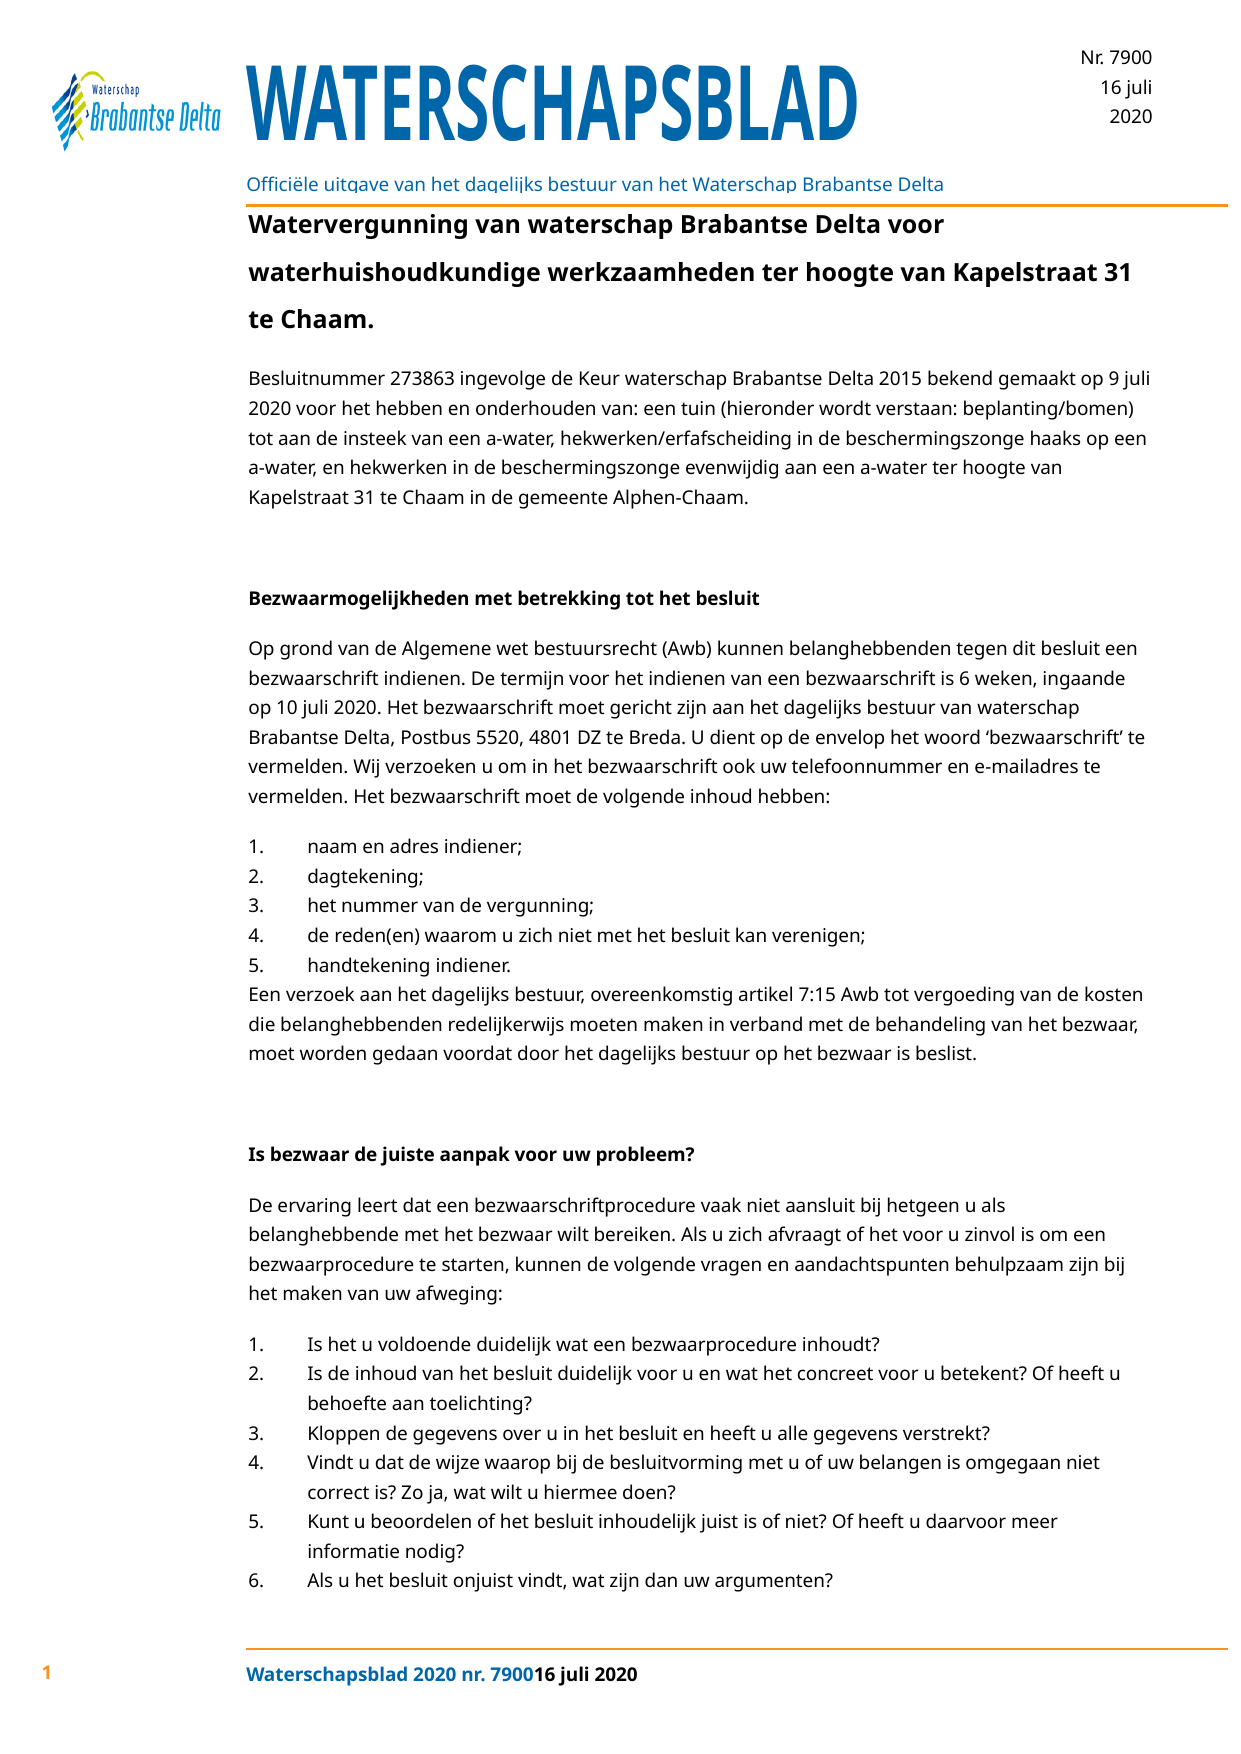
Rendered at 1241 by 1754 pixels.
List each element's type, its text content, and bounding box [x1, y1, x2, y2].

list Als u het besluit onjuist vindt, wat zijn dan uw argumenten? [248, 1568, 1152, 1593]
list Is de inhoud van het besluit duidelijk voor u en wat het concreet voor u betekent? Of heeft u behoefte aan toelichting? [248, 1361, 1152, 1416]
list Vindt u dat de wijze waarop bij de besluitvorming met u of uw belangen is omgegaan niet correct is? Zo ja, wat wilt u hiermee doen? [248, 1449, 1152, 1504]
picture [41, 47, 231, 172]
text Een verzoek aan het dagelijks bestuur, overeenkomstig artikel 7:15 Awb tot vergoeding van de kosten die belanghebbenden redelijkerwijs moeten maken in verband met de behandeling van het bezwaar, moet worden gedaan voordat door het dagelijks bestuur op het bezwaar is beslist. [248, 981, 1152, 1066]
text Op grond van de Algemene wet bestuursrecht (Awb) kunnen belanghebbenden tegen dit besluit een bezwaarschrift indienen. De termijn voor het indienen van een bezwaarschrift is 6 weken, ingaande op 10 juli 2020. Het bezwaarschrift moet gericht zijn aan het dagelijks bestuur van waterschap Brabantse Delta, Postbus 5520, 4801 DZ te Breda. U dient op de envelop het woord ‘bezwaarschrift’ te vermelden. Wij verzoeken u om in het bezwaarschrift ook uw telefoonnummer en e‑mailadres te vermelden. Het bezwaarschrift moet de volgende inhoud hebben: [248, 635, 1152, 809]
list het nummer van de vergunning; [248, 893, 1152, 918]
list Kloppen de gegevens over u in het besluit en heeft u alle gegevens verstrekt? [248, 1420, 1152, 1445]
text Bezwaarmogelijkheden met betrekking tot het besluit [248, 585, 1152, 610]
list dagtekening; [248, 863, 1152, 889]
list Is het u voldoende duidelijk wat een bezwaarprocedure inhoudt? [248, 1331, 1152, 1357]
list de reden(en) waarom u zich niet met het besluit kan verenigen; [248, 922, 1152, 948]
text De ervaring leert dat een bezwaarschriftprocedure vaak niet aansluit bij hetgeen u als belanghebbende met het bezwaar wilt bereiken. Als u zich afvraagt of het voor u zinvol is om een bezwaarprocedure te starten, kunnen de volgende vragen en aandachtspunten behulpzaam zijn bij het maken van uw afweging: [248, 1192, 1152, 1306]
text Besluitnummer 273863 ingevolge de Keur waterschap Brabantse Delta 2015 bekend gemaakt op 9 juli 2020 voor het hebben en onderhouden van: een tuin (hieronder wordt verstaan: beplanting/bomen) tot aan de insteek van een a-water, hekwerken/erfafscheiding in de beschermingszonge haaks op een a-water, en hekwerken in de beschermingszonge evenwijdig aan een a-water ter hoogte van Kapelstraat 31 te Chaam in de gemeente Alphen-Chaam. [248, 366, 1152, 509]
list handtekening indiener. [248, 952, 1152, 977]
text Watervergunning van waterschap Brabantse Delta voor waterhuishoudkundige werkzaamheden ter hoogte van Kapelstraat 31 te Chaam. [248, 207, 1152, 336]
text Is bezwaar de juiste aanpak voor uw probleem? [248, 1141, 1152, 1167]
list Kunt u beoordelen of het besluit inhoudelijk juist is of niet? Of heeft u daarvoor meer informatie nodig? [248, 1508, 1152, 1564]
list naam en adres indiener; [248, 833, 1152, 859]
